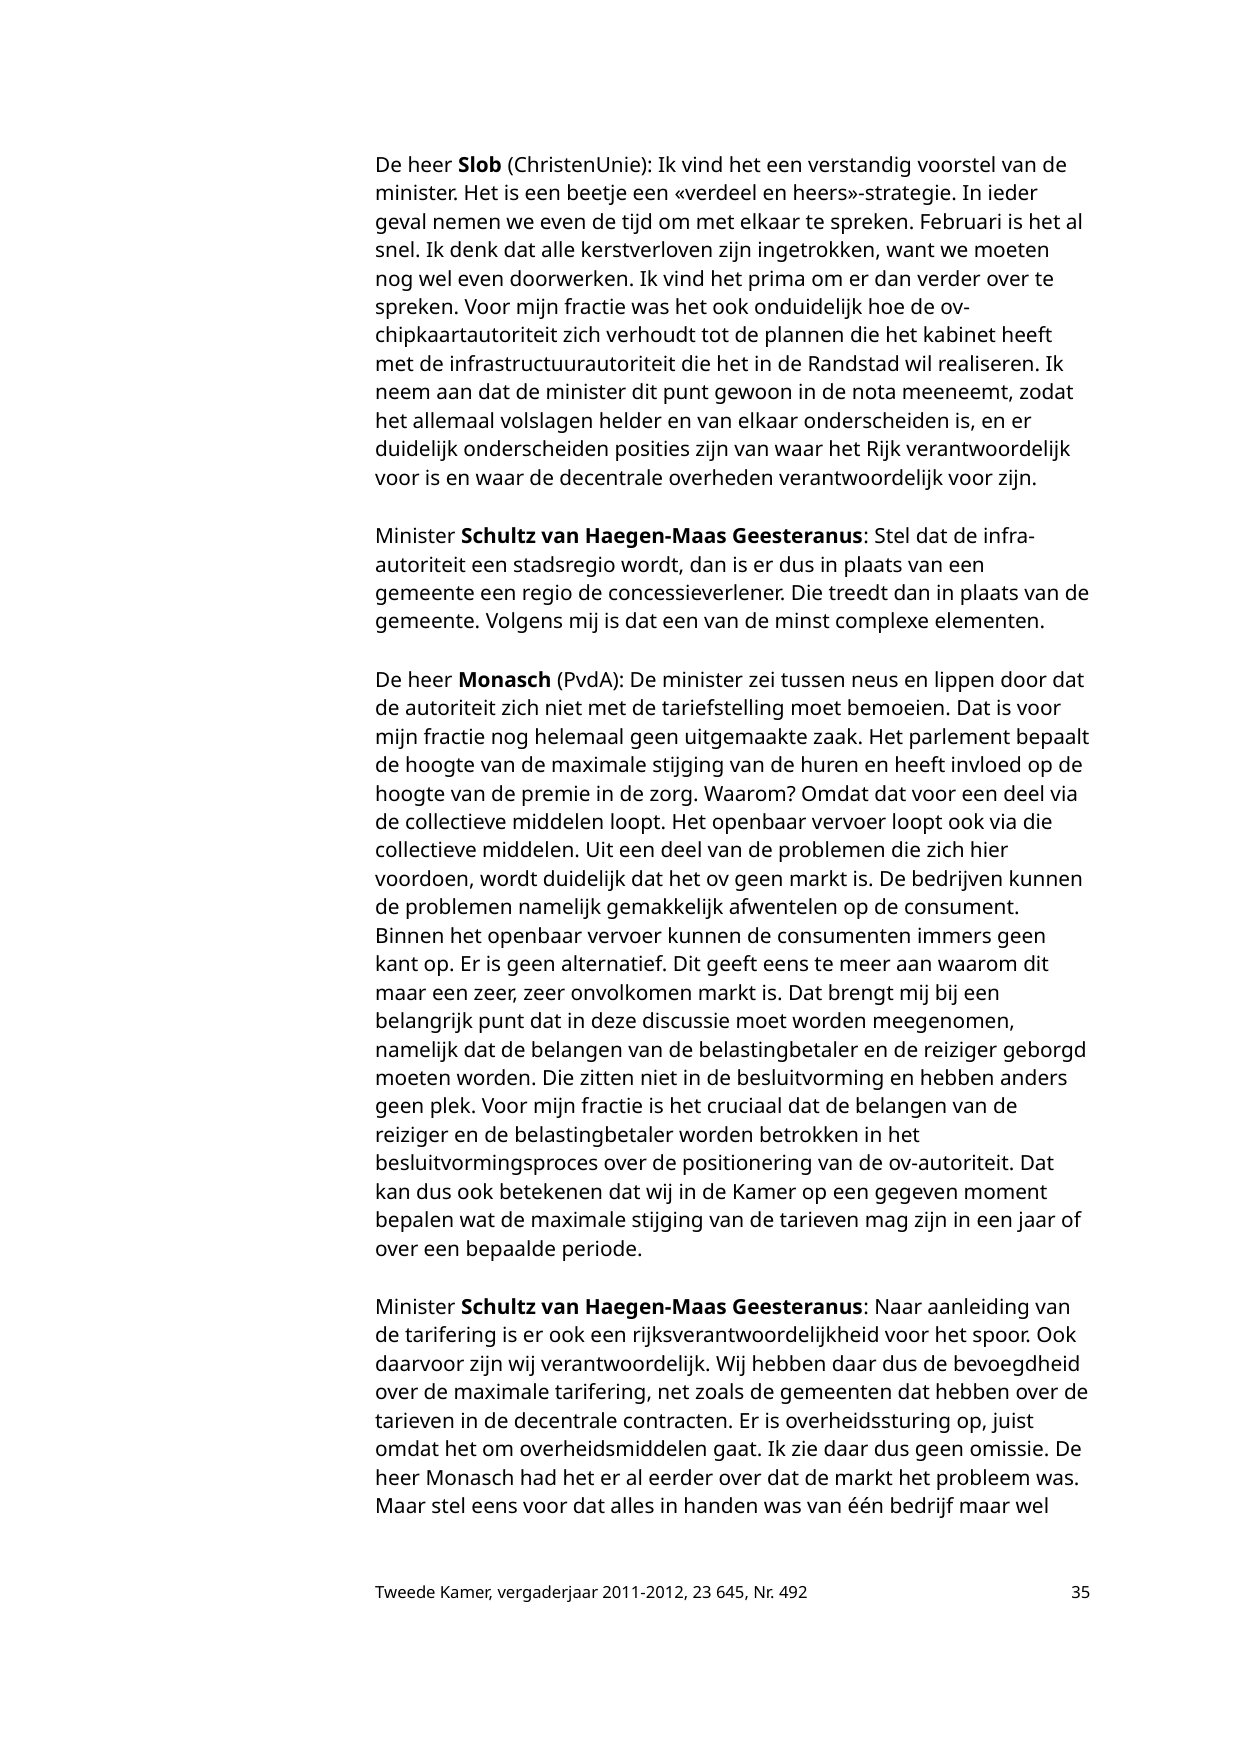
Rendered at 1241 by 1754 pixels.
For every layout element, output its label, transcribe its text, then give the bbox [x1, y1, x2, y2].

text Minister Schultz van Haegen-Maas Geesteranus: Stel dat de infra-autoriteit een stadsregio wordt, dan is er dus in plaats van een gemeente een regio de concessieverlener. Die treedt dan in plaats van de gemeente. Volgens mij is dat een van de minst complexe elementen. [375, 521, 1090, 635]
text Minister Schultz van Haegen-Maas Geesteranus: Naar aanleiding van de tarifering is er ook een rijksverantwoordelijkheid voor het spoor. Ook daarvoor zijn wij verantwoordelijk. Wij hebben daar dus de bevoegdheid over de maximale tarifering, net zoals de gemeenten dat hebben over de tarieven in de decentrale contracten. Er is overheidssturing op, juist omdat het om overheidsmiddelen gaat. Ik zie daar dus geen omissie. De heer Monasch had het er al eerder over dat de markt het probleem was. Maar stel eens voor dat alles in handen was van één bedrijf maar wel [375, 1292, 1090, 1520]
text De heer Monasch (PvdA): De minister zei tussen neus en lippen door dat de autoriteit zich niet met de tariefstelling moet bemoeien. Dat is voor mijn fractie nog helemaal geen uitgemaakte zaak. Het parlement bepaalt de hoogte van de maximale stijging van de huren en heeft invloed op de hoogte van de premie in de zorg. Waarom? Omdat dat voor een deel via de collectieve middelen loopt. Het openbaar vervoer loopt ook via die collectieve middelen. Uit een deel van de problemen die zich hier voordoen, wordt duidelijk dat het ov geen markt is. De bedrijven kunnen de problemen namelijk gemakkelijk afwentelen op de consument. Binnen het openbaar vervoer kunnen de consumenten immers geen kant op. Er is geen alternatief. Dit geeft eens te meer aan waarom dit maar een zeer, zeer onvolkomen markt is. Dat brengt mij bij een belangrijk punt dat in deze discussie moet worden meegenomen, namelijk dat de belangen van de belastingbetaler en de reiziger geborgd moeten worden. Die zitten niet in de besluitvorming en hebben anders geen plek. Voor mijn fractie is het cruciaal dat de belangen van de reiziger en de belastingbetaler worden betrokken in het besluitvormingsproces over de positionering van de ov-autoriteit. Dat kan dus ook betekenen dat wij in de Kamer op een gegeven moment bepalen wat de maximale stijging van de tarieven mag zijn in een jaar of over een bepaalde periode. [375, 665, 1090, 1262]
text De heer Slob (ChristenUnie): Ik vind het een verstandig voorstel van de minister. Het is een beetje een «verdeel en heers»-strategie. In ieder geval nemen we even de tijd om met elkaar te spreken. Februari is het al snel. Ik denk dat alle kerstverloven zijn ingetrokken, want we moeten nog wel even doorwerken. Ik vind het prima om er dan verder over te spreken. Voor mijn fractie was het ook onduidelijk hoe de ov-chipkaartautoriteit zich verhoudt tot de plannen die het kabinet heeft met de infrastructuurautoriteit die het in de Randstad wil realiseren. Ik neem aan dat de minister dit punt gewoon in de nota meeneemt, zodat het allemaal volslagen helder en van elkaar onderscheiden is, en er duidelijk onderscheiden posities zijn van waar het Rijk verantwoordelijk voor is en waar de decentrale overheden verantwoordelijk voor zijn. [375, 150, 1090, 491]
